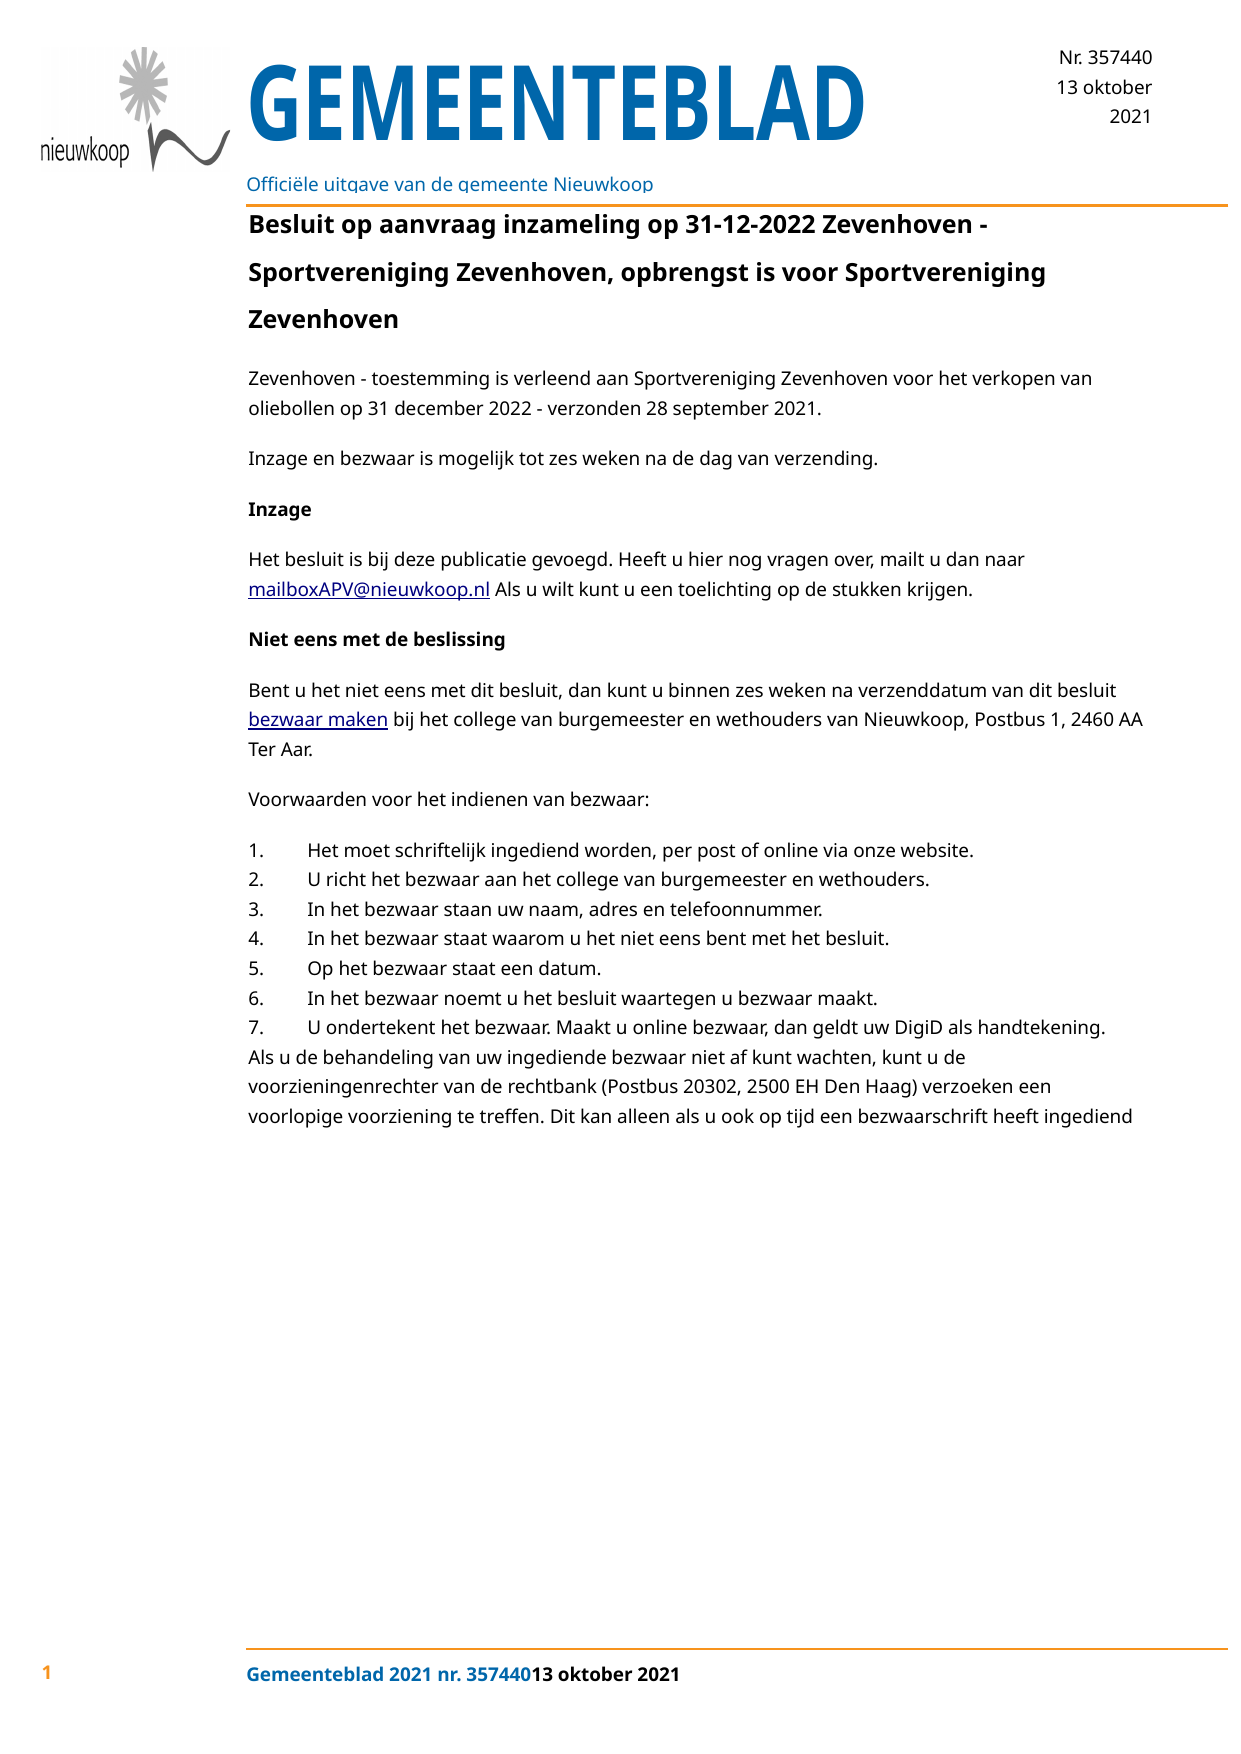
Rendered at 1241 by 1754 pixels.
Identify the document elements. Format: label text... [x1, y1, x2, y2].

text Zevenhoven - toestemming is verleend aan Sportvereniging Zevenhoven voor het verkopen van oliebollen op 31 december 2022 - verzonden 28 september 2021. [248, 366, 1152, 421]
text Inzage [248, 496, 1152, 522]
list U richt het bezwaar aan het college van burgemeester en wethouders. [248, 866, 1152, 892]
list Het moet schriftelijk ingediend worden, per post of online via onze website. [248, 837, 1152, 862]
list In het bezwaar noemt u het besluit waartegen u bezwaar maakt. [248, 985, 1152, 1010]
text Inzage en bezwaar is mogelijk tot zes weken na de dag van verzending. [248, 446, 1152, 471]
text Bent u het niet eens met dit besluit, dan kunt u binnen zes weken na verzenddatum van dit besluit bezwaar maken bij het college van burgemeester en wethouders van Nieuwkoop, Postbus 1, 2460 AA Ter Aar. [248, 677, 1152, 762]
picture [41, 47, 231, 172]
list U ondertekent het bezwaar. Maakt u online bezwaar, dan geldt uw DigiD als handtekening. [248, 1014, 1152, 1040]
text Als u de behandeling van uw ingediende bezwaar niet af kunt wachten, kunt u de voorzieningenrechter van de rechtbank (Postbus 20302, 2500 EH Den Haag) verzoeken een voorlopige voorziening te treffen. Dit kan alleen als u ook op tijd een bezwaarschrift heeft ingediend [248, 1044, 1152, 1129]
list In het bezwaar staan uw naam, adres en telefoonnummer. [248, 896, 1152, 922]
text Besluit op aanvraag inzameling op 31-12-2022 Zevenhoven - Sportvereniging Zevenhoven, opbrengst is voor Sportvereniging Zevenhoven [248, 207, 1152, 336]
text Niet eens met de beslissing [248, 626, 1152, 652]
text Het besluit is bij deze publicatie gevoegd. Heeft u hier nog vragen over, mailt u dan naar mailboxAPV@nieuwkoop.nl Als u wilt kunt u een toelichting op de stukken krijgen. [248, 546, 1152, 602]
text Voorwaarden voor het indienen van bezwaar: [248, 786, 1152, 812]
list Op het bezwaar staat een datum. [248, 955, 1152, 981]
list In het bezwaar staat waarom u het niet eens bent met het besluit. [248, 926, 1152, 951]
